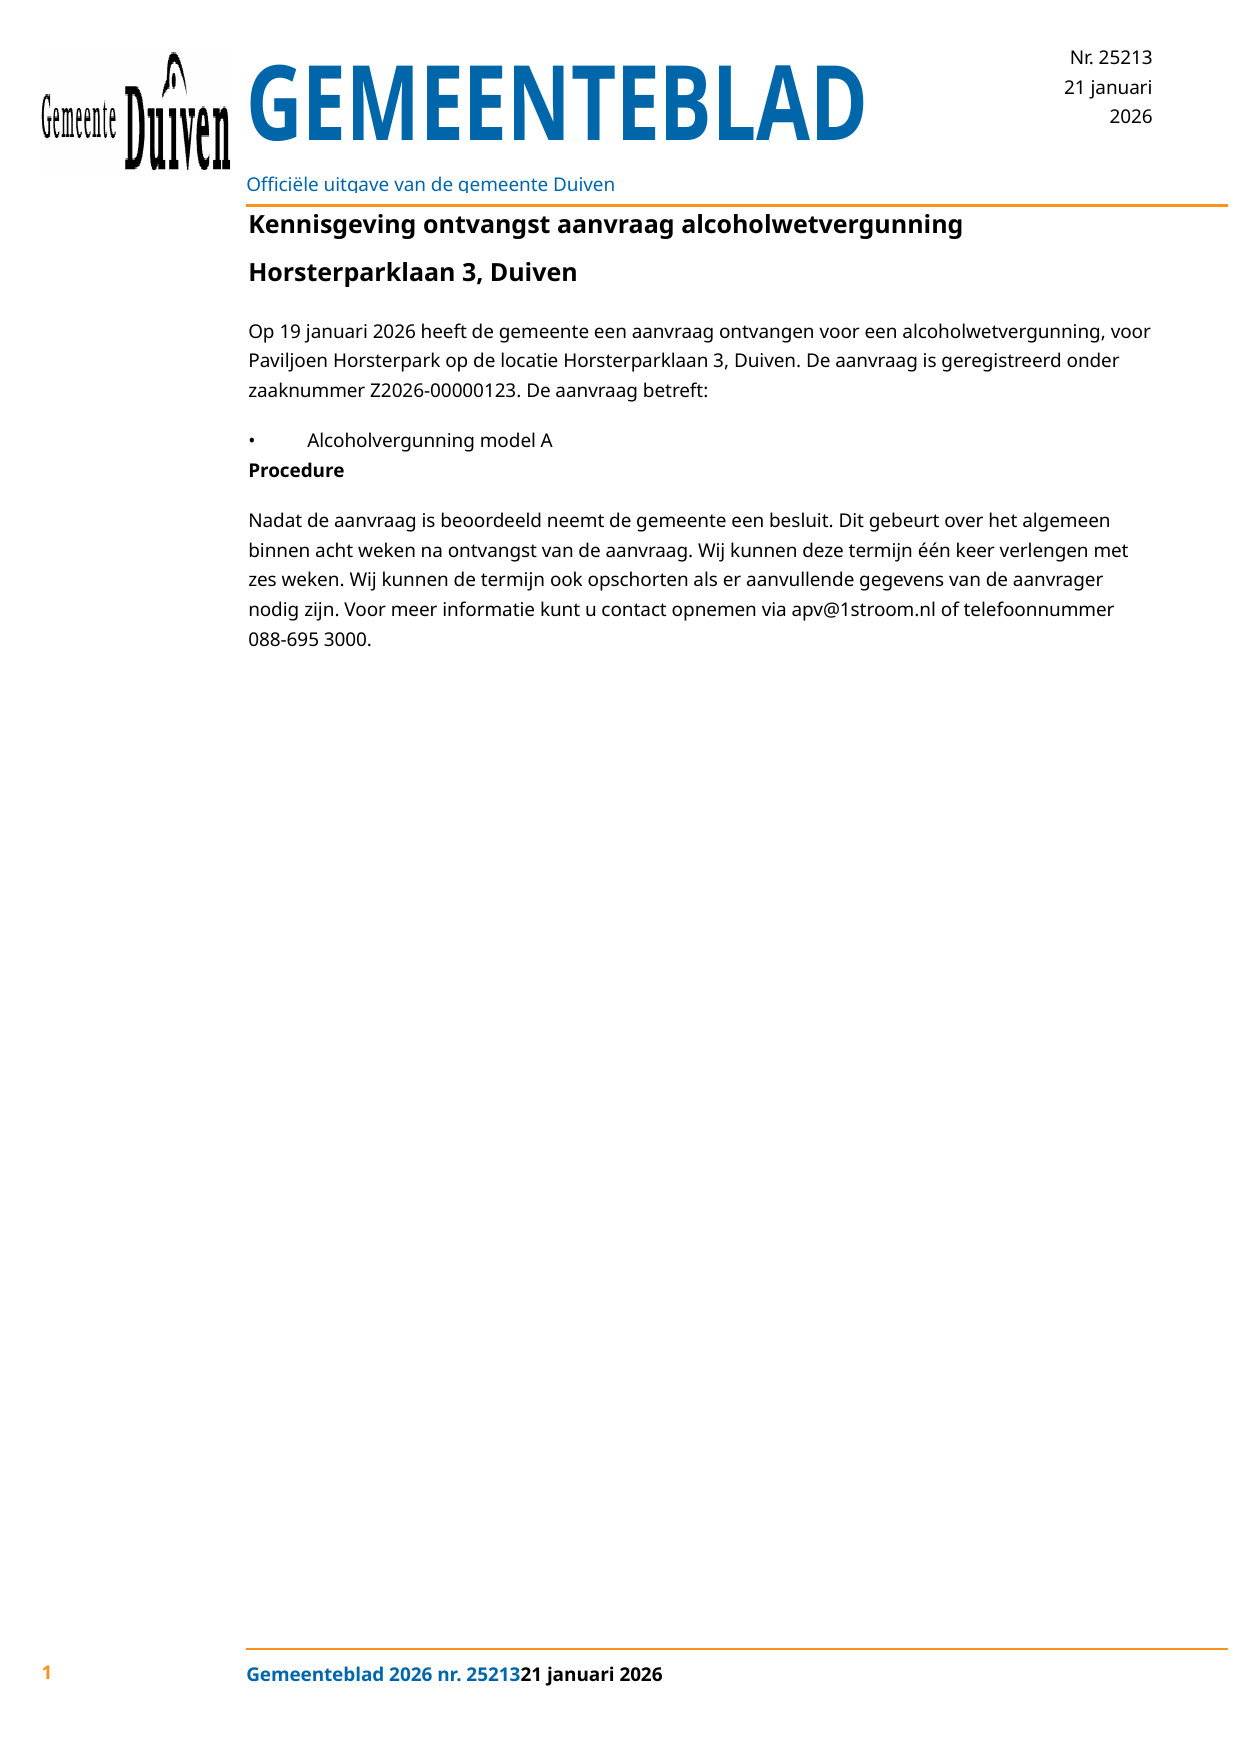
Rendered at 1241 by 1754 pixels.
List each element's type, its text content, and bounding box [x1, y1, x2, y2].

picture [41, 47, 231, 172]
text Nadat de aanvraag is beoordeeld neemt de gemeente een besluit. Dit gebeurt over het algemeen binnen acht weken na ontvangst van de aanvraag. Wij kunnen deze termijn één keer verlengen met zes weken. Wij kunnen de termijn ook opschorten als er aanvullende gegevens van de aanvrager nodig zijn. Voor meer informatie kunt u contact opnemen via apv@1stroom.nl of telefoonnummer 088-695 3000. [248, 507, 1152, 652]
list Alcoholvergunning model A [248, 427, 1152, 453]
text Op 19 januari 2026 heeft de gemeente een aanvraag ontvangen voor een alcoholwetvergunning, voor Paviljoen Horsterpark op de locatie Horsterparklaan 3, Duiven. De aanvraag is geregistreerd onder zaaknummer Z2026-00000123. De aanvraag betreft: [248, 318, 1152, 403]
text Kennisgeving ontvangst aanvraag alcoholwetvergunning Horsterparklaan 3, Duiven [248, 207, 1152, 288]
text Procedure [248, 457, 1152, 483]
